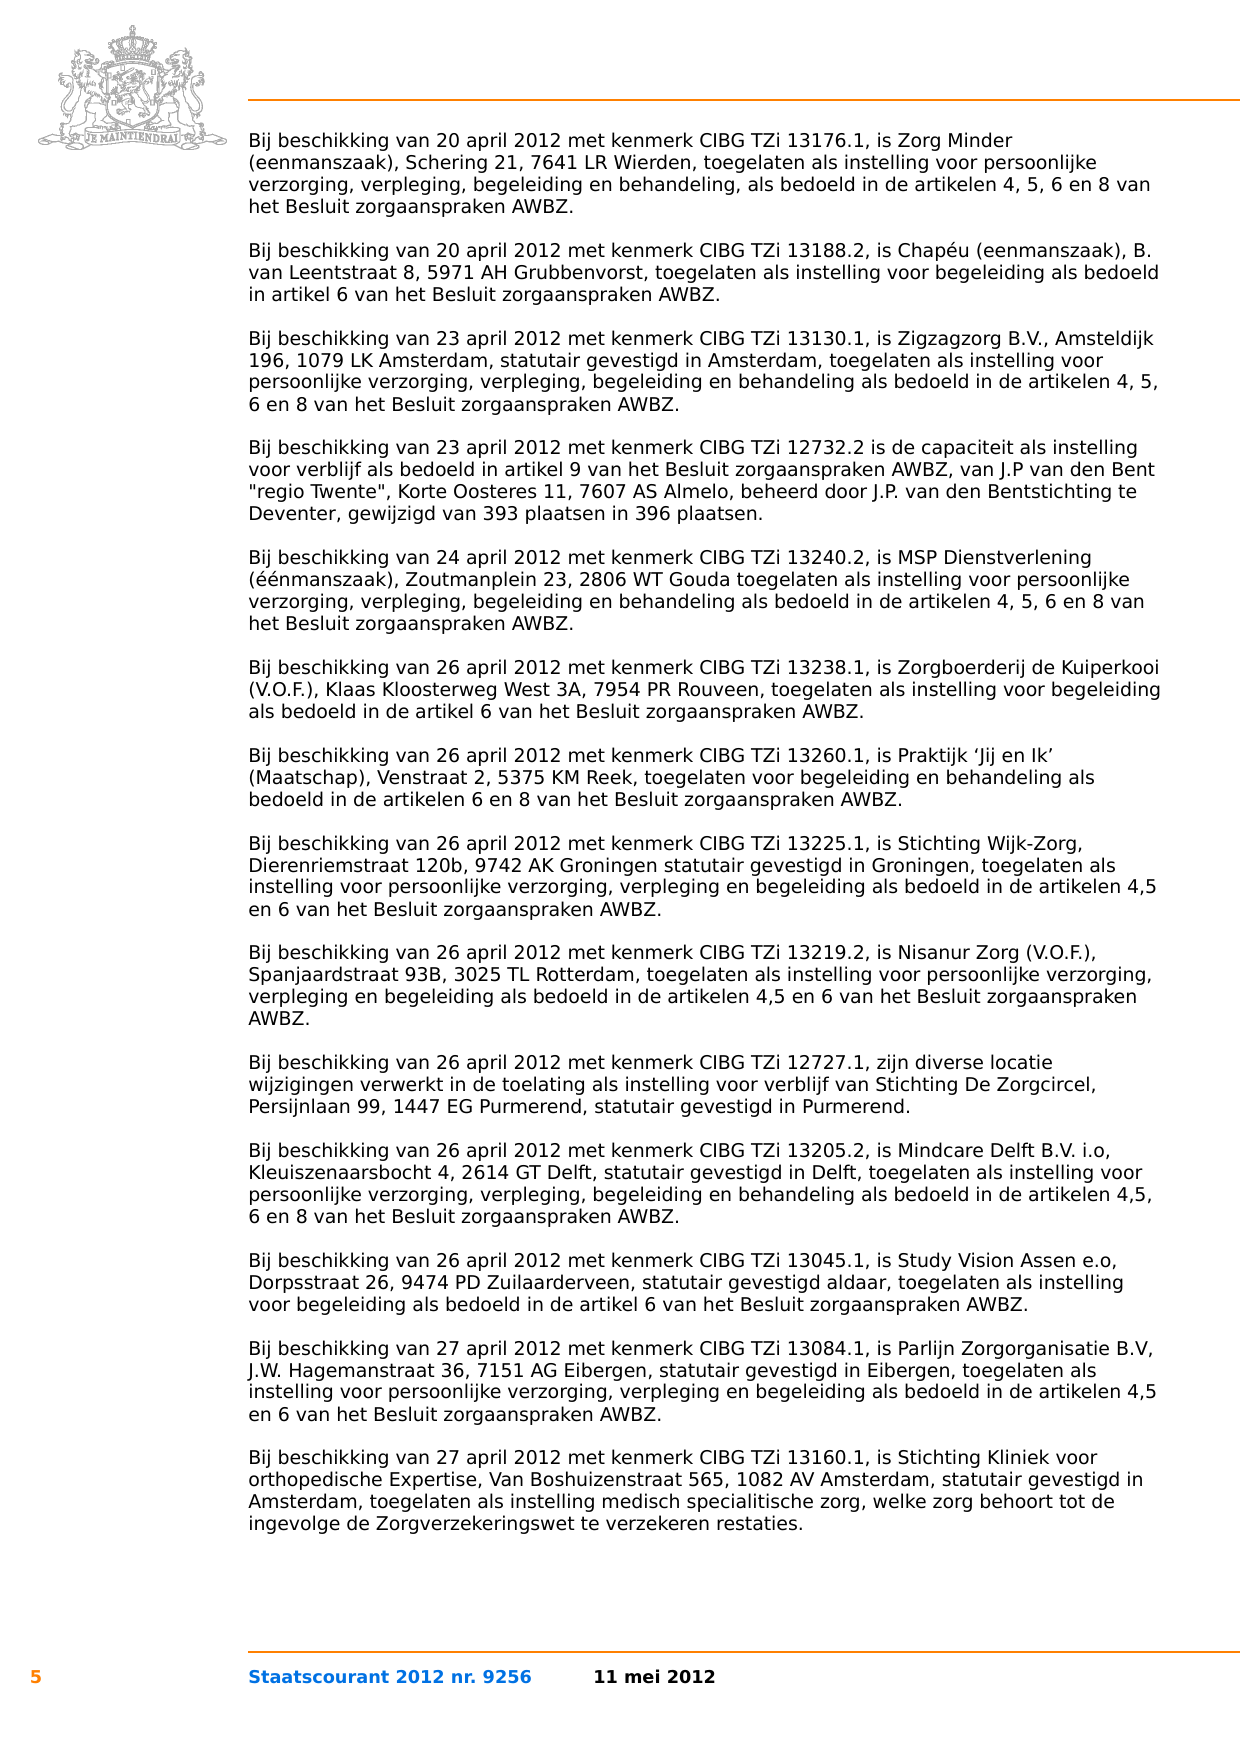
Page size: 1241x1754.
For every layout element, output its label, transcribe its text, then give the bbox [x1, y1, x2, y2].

text Bij beschikking van 26 april 2012 met kenmerk CIBG TZi 13225.1, is Stichting Wijk-Zorg, Dierenriemstraat 120b, 9742 AK Groningen statutair gevestigd in Groningen, toegelaten als instelling voor persoonlijke verzorging, verpleging en begeleiding als bedoeld in de artikelen 4,5 en 6 van het Besluit zorgaanspraken AWBZ. [248, 832, 1163, 920]
text Bij beschikking van 20 april 2012 met kenmerk CIBG TZi 13188.2, is Chapéu (eenmanszaak), B. van Leentstraat 8, 5971 AH Grubbenvorst, toegelaten als instelling voor begeleiding als bedoeld in artikel 6 van het Besluit zorgaanspraken AWBZ. [248, 240, 1163, 306]
text Bij beschikking van 20 april 2012 met kenmerk CIBG TZi 13176.1, is Zorg Minder (eenmanszaak), Schering 21, 7641 LR Wierden, toegelaten als instelling voor persoonlijke verzorging, verpleging, begeleiding en behandeling, als bedoeld in de artikelen 4, 5, 6 en 8 van het Besluit zorgaanspraken AWBZ. [248, 130, 1163, 218]
text Bij beschikking van 24 april 2012 met kenmerk CIBG TZi 13240.2, is MSP Dienstverlening (éénmanszaak), Zoutmanplein 23, 2806 WT Gouda toegelaten als instelling voor persoonlijke verzorging, verpleging, begeleiding en behandeling als bedoeld in de artikelen 4, 5, 6 en 8 van het Besluit zorgaanspraken AWBZ. [248, 547, 1163, 635]
text Bij beschikking van 23 april 2012 met kenmerk CIBG TZi 13130.1, is Zigzagzorg B.V., Amsteldijk 196, 1079 LK Amsterdam, statutair gevestigd in Amsterdam, toegelaten als instelling voor persoonlijke verzorging, verpleging, begeleiding en behandeling als bedoeld in de artikelen 4, 5, 6 en 8 van het Besluit zorgaanspraken AWBZ. [248, 327, 1163, 415]
text Bij beschikking van 26 april 2012 met kenmerk CIBG TZi 13238.1, is Zorgboerderij de Kuiperkooi (V.O.F.), Klaas Kloosterweg West 3A, 7954 PR Rouveen, toegelaten als instelling voor begeleiding als bedoeld in de artikel 6 van het Besluit zorgaanspraken AWBZ. [248, 657, 1163, 723]
text Bij beschikking van 27 april 2012 met kenmerk CIBG TZi 13160.1, is Stichting Kliniek voor orthopedische Expertise, Van Boshuizenstraat 565, 1082 AV Amsterdam, statutair gevestigd in Amsterdam, toegelaten als instelling medisch specialitische zorg, welke zorg behoort tot de ingevolge de Zorgverzekeringswet te verzekeren restaties. [248, 1447, 1163, 1535]
text Bij beschikking van 26 april 2012 met kenmerk CIBG TZi 12727.1, zijn diverse locatie wijzigingen verwerkt in de toelating als instelling voor verblijf van Stichting De Zorgcircel, Persijnlaan 99, 1447 EG Purmerend, statutair gevestigd in Purmerend. [248, 1052, 1163, 1118]
text Bij beschikking van 26 april 2012 met kenmerk CIBG TZi 13260.1, is Praktijk ‘Jij en Ik’ (Maatschap), Venstraat 2, 5375 KM Reek, toegelaten voor begeleiding en behandeling als bedoeld in de artikelen 6 en 8 van het Besluit zorgaanspraken AWBZ. [248, 745, 1163, 811]
text Bij beschikking van 23 april 2012 met kenmerk CIBG TZi 12732.2 is de capaciteit als instelling voor verblijf als bedoeld in artikel 9 van het Besluit zorgaanspraken AWBZ, van J.P van den Bent "regio Twente", Korte Oosteres 11, 7607 AS Almelo, beheerd door J.P. van den Bentstichting te Deventer, gewijzigd van 393 plaatsen in 396 plaatsen. [248, 437, 1163, 525]
picture [38, 25, 227, 150]
text Bij beschikking van 26 april 2012 met kenmerk CIBG TZi 13219.2, is Nisanur Zorg (V.O.F.), Spanjaardstraat 93B, 3025 TL Rotterdam, toegelaten als instelling voor persoonlijke verzorging, verpleging en begeleiding als bedoeld in de artikelen 4,5 en 6 van het Besluit zorgaanspraken AWBZ. [248, 942, 1163, 1030]
text Bij beschikking van 27 april 2012 met kenmerk CIBG TZi 13084.1, is Parlijn Zorgorganisatie B.V, J.W. Hagemanstraat 36, 7151 AG Eibergen, statutair gevestigd in Eibergen, toegelaten als instelling voor persoonlijke verzorging, verpleging en begeleiding als bedoeld in de artikelen 4,5 en 6 van het Besluit zorgaanspraken AWBZ. [248, 1337, 1163, 1425]
text Bij beschikking van 26 april 2012 met kenmerk CIBG TZi 13205.2, is Mindcare Delft B.V. i.o, Kleuiszenaarsbocht 4, 2614 GT Delft, statutair gevestigd in Delft, toegelaten als instelling voor persoonlijke verzorging, verpleging, begeleiding en behandeling als bedoeld in de artikelen 4,5, 6 en 8 van het Besluit zorgaanspraken AWBZ. [248, 1140, 1163, 1228]
text Bij beschikking van 26 april 2012 met kenmerk CIBG TZi 13045.1, is Study Vision Assen e.o, Dorpsstraat 26, 9474 PD Zuilaarderveen, statutair gevestigd aldaar, toegelaten als instelling voor begeleiding als bedoeld in de artikel 6 van het Besluit zorgaanspraken AWBZ. [248, 1250, 1163, 1316]
